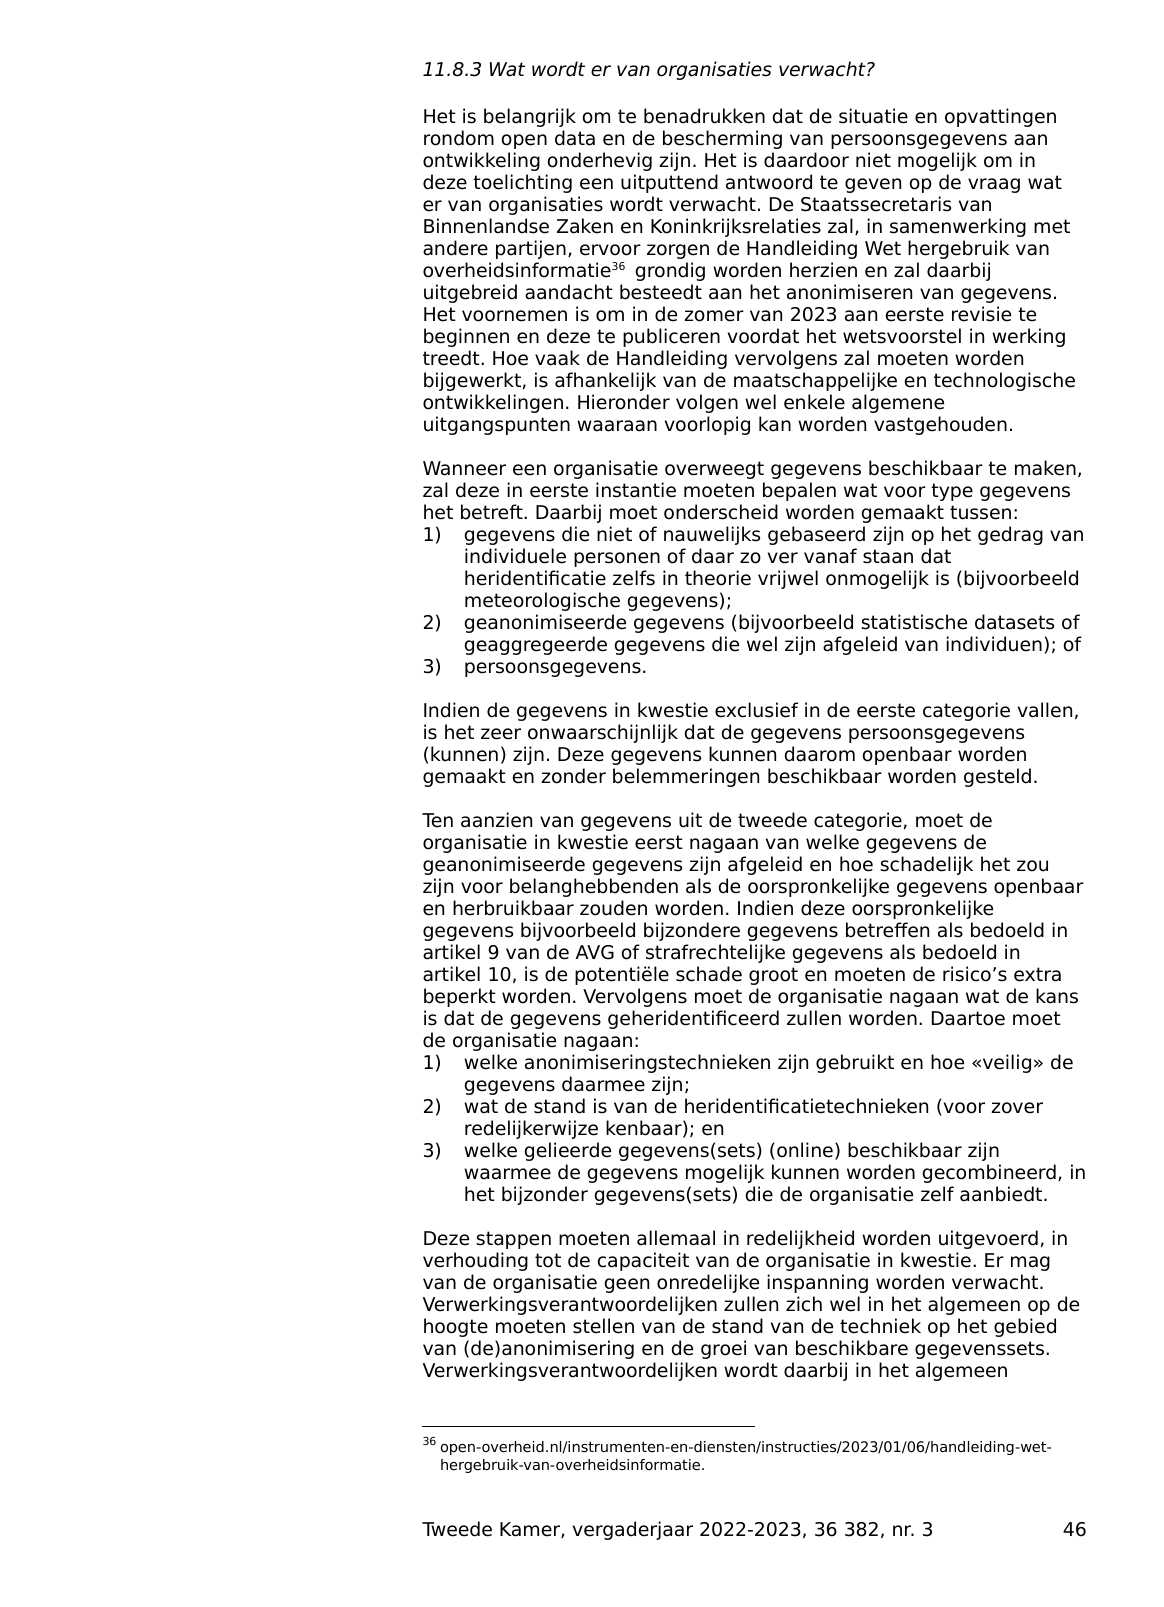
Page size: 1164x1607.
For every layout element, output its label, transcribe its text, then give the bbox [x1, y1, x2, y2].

subtitle 11.8.3 Wat wordt er van organisaties verwacht? [422, 59, 1087, 81]
text 3) persoonsgegevens. [422, 656, 1087, 678]
text 2) wat de stand is van de heridentificatietechnieken (voor zover redelijkerwijze kenbaar); en [422, 1096, 1087, 1140]
text 1) gegevens die niet of nauwelijks gebaseerd zijn op het gedrag van individuele personen of daar zo ver vanaf staan dat heridentificatie zelfs in theorie vrijwel onmogelijk is (bijvoorbeeld meteorologische gegevens); [422, 524, 1087, 612]
text 1) welke anonimiseringstechnieken zijn gebruikt en hoe «veilig» de gegevens daarmee zijn; [422, 1052, 1087, 1096]
text 2) geanonimiseerde gegevens (bijvoorbeeld statistische datasets of geaggregeerde gegevens die wel zijn afgeleid van individuen); of [422, 612, 1087, 656]
text Wanneer een organisatie overweegt gegevens beschikbaar te maken, zal deze in eerste instantie moeten bepalen wat voor type gegevens het betreft. Daarbij moet onderscheid worden gemaakt tussen: [422, 458, 1087, 524]
text Indien de gegevens in kwestie exclusief in de eerste categorie vallen, is het zeer onwaarschijnlijk dat de gegevens persoonsgegevens (kunnen) zijn. Deze gegevens kunnen daarom openbaar worden gemaakt en zonder belemmeringen beschikbaar worden gesteld. [422, 700, 1087, 788]
text open-overheid.nl/instrumenten-en-diensten/instructies/2023/01/06/handleiding-wet-hergebruik-van-overheidsinformatie. [422, 1435, 1087, 1474]
text 3) welke gelieerde gegevens(sets) (online) beschikbaar zijn waarmee de gegevens mogelijk kunnen worden gecombineerd, in het bijzonder gegevens(sets) die de organisatie zelf aanbiedt. [422, 1140, 1087, 1206]
text Deze stappen moeten allemaal in redelijkheid worden uitgevoerd, in verhouding tot de capaciteit van de organisatie in kwestie. Er mag van de organisatie geen onredelijke inspanning worden verwacht. Verwerkingsverantwoordelijken zullen zich wel in het algemeen op de hoogte moeten stellen van de stand van de techniek op het gebied van (de)anonimisering en de groei van beschikbare gegevenssets. Verwerkingsverantwoordelijken wordt daarbij in het algemeen [422, 1228, 1087, 1382]
text Ten aanzien van gegevens uit de tweede categorie, moet de organisatie in kwestie eerst nagaan van welke gegevens de geanonimiseerde gegevens zijn afgeleid en hoe schadelijk het zou zijn voor belanghebbenden als de oorspronkelijke gegevens openbaar en herbruikbaar zouden worden. Indien deze oorspronkelijke gegevens bijvoorbeeld bijzondere gegevens betreffen als bedoeld in artikel 9 van de AVG of strafrechtelijke gegevens als bedoeld in artikel 10, is de potentiële schade groot en moeten de risico’s extra beperkt worden. Vervolgens moet de organisatie nagaan wat de kans is dat de gegevens geheridentificeerd zullen worden. Daartoe moet de organisatie nagaan: [422, 810, 1087, 1052]
text Het is belangrijk om te benadrukken dat de situatie en opvattingen rondom open data en de bescherming van persoonsgegevens aan ontwikkeling onderhevig zijn. Het is daardoor niet mogelijk om in deze toelichting een uitputtend antwoord te geven op de vraag wat er van organisaties wordt verwacht. De Staatssecretaris van Binnenlandse Zaken en Koninkrijksrelaties zal, in samenwerking met andere partijen, ervoor zorgen de Handleiding Wet hergebruik van overheidsinformatie grondig worden herzien en zal daarbij uitgebreid aandacht besteedt aan het anonimiseren van gegevens. Het voornemen is om in de zomer van 2023 aan eerste revisie te beginnen en deze te publiceren voordat het wetsvoorstel in werking treedt. Hoe vaak de Handleiding vervolgens zal moeten worden bijgewerkt, is afhankelijk van de maatschappelijke en technologische ontwikkelingen. Hieronder volgen wel enkele algemene uitgangspunten waaraan voorlopig kan worden vastgehouden. [422, 106, 1087, 436]
